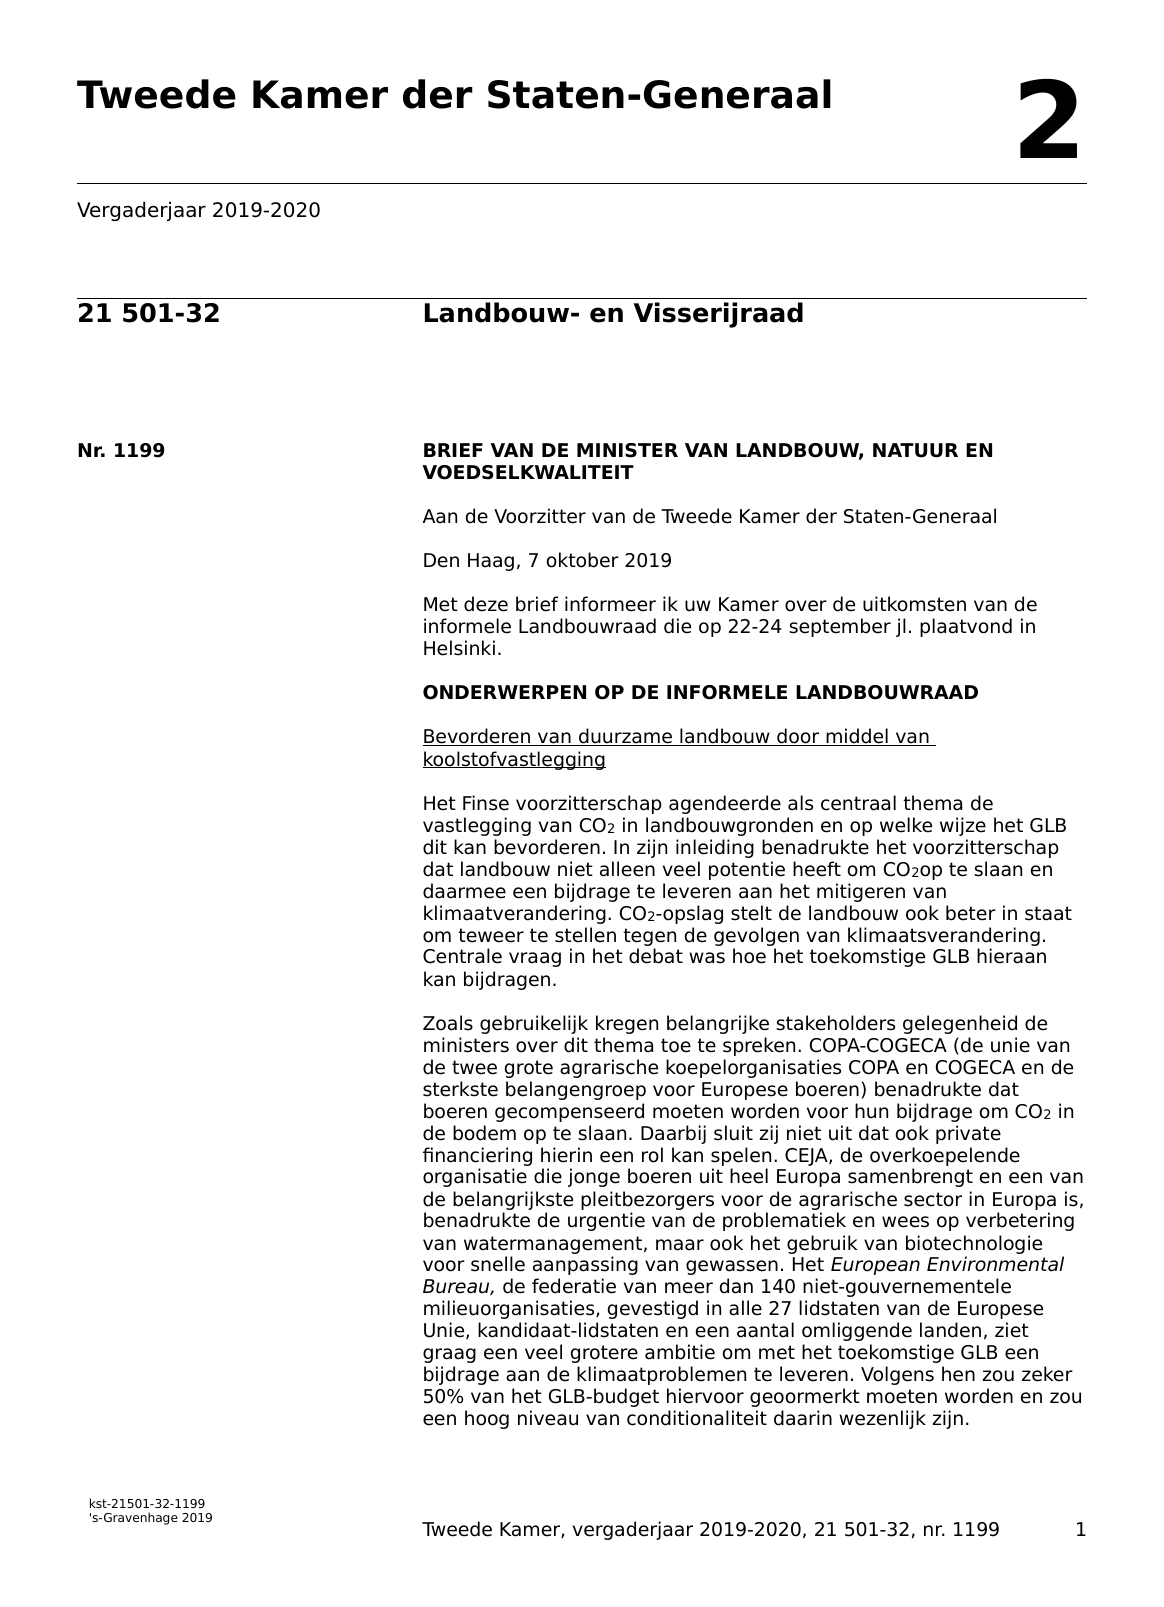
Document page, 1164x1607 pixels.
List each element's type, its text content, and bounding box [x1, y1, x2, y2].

text kst-21501-32-1199 [88, 1497, 323, 1511]
text Met deze brief informeer ik uw Kamer over de uitkomsten van de informele Landbouwraad die op 22-24 september jl. plaatvond in Helsinki. [422, 594, 1087, 660]
subtitle Nr. 1199 BRIEF VAN DE MINISTER VAN LANDBOUW, NATUUR EN VOEDSELKWALITEIT [77, 440, 1087, 484]
text Aan de Voorzitter van de Tweede Kamer der Staten-Generaal [422, 506, 1087, 528]
table_cell Vergaderjaar 2019-2020 [77, 184, 1087, 298]
text Den Haag, 7 oktober 2019 [422, 550, 1087, 572]
subtitle ONDERWERPEN OP DE INFORMELE LANDBOUWRAAD [422, 682, 1087, 704]
table_header Tweede Kamer der Staten-Generaal [77, 59, 886, 183]
text 's-Gravenhage 2019 [88, 1511, 323, 1525]
text Zoals gebruikelijk kregen belangrijke stakeholders gelegenheid de ministers over dit thema toe te spreken. COPA-COGECA (de unie van de twee grote agrarische koepelorganisaties COPA en COGECA en de sterkste belangengroep voor Europese boeren) benadrukte dat boeren gecompenseerd moeten worden voor hun bijdrage om CO2 in de bodem op te slaan. Daarbij sluit zij niet uit dat ook private financiering hierin een rol kan spelen. CEJA, de overkoepelende organisatie die jonge boeren uit heel Europa samenbrengt en een van de belangrijkste pleitbezorgers voor de agrarische sector in Europa is, benadrukte de urgentie van de problematiek en wees op verbetering van watermanagement, maar ook het gebruik van biotechnologie voor snelle aanpassing van gewassen. Het European Environmental Bureau, de federatie van meer dan 140 niet-gouvernementele milieuorganisaties, gevestigd in alle 27 lidstaten van de Europese Unie, kandidaat-lidstaten en een aantal omliggende landen, ziet graag een veel grotere ambitie om met het toekomstige GLB een bijdrage aan de klimaatproblemen te leveren. Volgens hen zou zeker 50% van het GLB-budget hiervoor geoormerkt moeten worden en zou een hoog niveau van conditionaliteit daarin wezenlijk zijn. [422, 1013, 1087, 1430]
text Het Finse voorzitterschap agendeerde als centraal thema de vastlegging van CO2 in landbouwgronden en op welke wijze het GLB dit kan bevorderen. In zijn inleiding benadrukte het voorzitterschap dat landbouw niet alleen veel potentie heeft om CO2op te slaan en daarmee een bijdrage te leveren aan het mitigeren van klimaatverandering. CO2-opslag stelt de landbouw ook beter in staat om teweer te stellen tegen de gevolgen van klimaatsverandering. Centrale vraag in het debat was hoe het toekomstige GLB hieraan kan bijdragen. [422, 793, 1087, 990]
subtitle Bevorderen van duurzame landbouw door middel van koolstofvastlegging [422, 726, 1087, 770]
subtitle 21 501-32 Landbouw- en Visserijraad [77, 299, 1087, 329]
table_header 2 [886, 59, 1087, 183]
